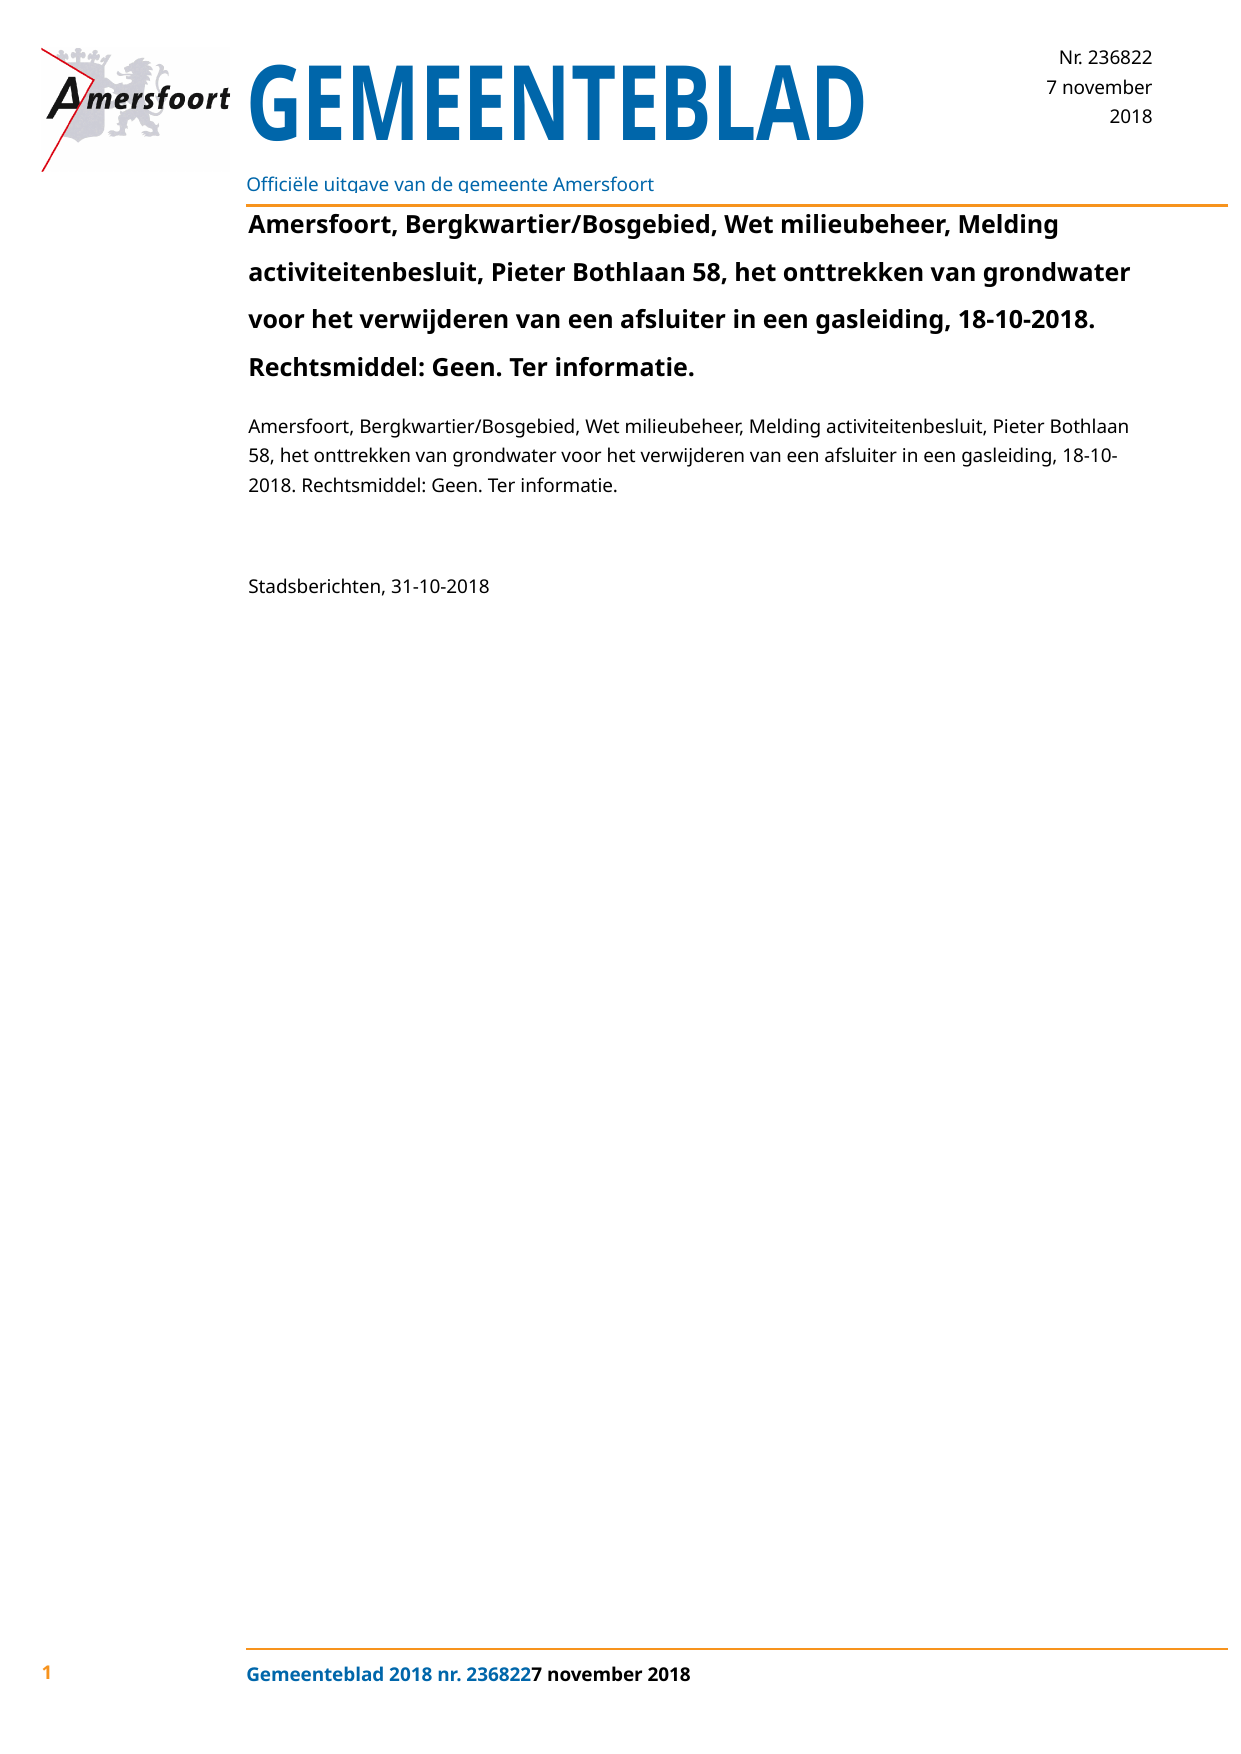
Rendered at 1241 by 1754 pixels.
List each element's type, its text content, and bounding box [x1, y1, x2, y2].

text Amersfoort, Bergkwartier/Bosgebied, Wet milieubeheer, Melding activiteitenbesluit, Pieter Bothlaan 58, het onttrekken van grondwater voor het verwijderen van een afsluiter in een gasleiding, 18-10-2018. Rechtsmiddel: Geen. Ter informatie. [248, 207, 1152, 384]
picture [41, 47, 231, 172]
text Stadsberichten, 31-10-2018 [248, 573, 1152, 599]
text Amersfoort, Bergkwartier/Bosgebied, Wet milieubeheer, Melding activiteitenbesluit, Pieter Bothlaan 58, het onttrekken van grondwater voor het verwijderen van een afsluiter in een gasleiding, 18-10-2018. Rechtsmiddel: Geen. Ter informatie. [248, 413, 1152, 498]
